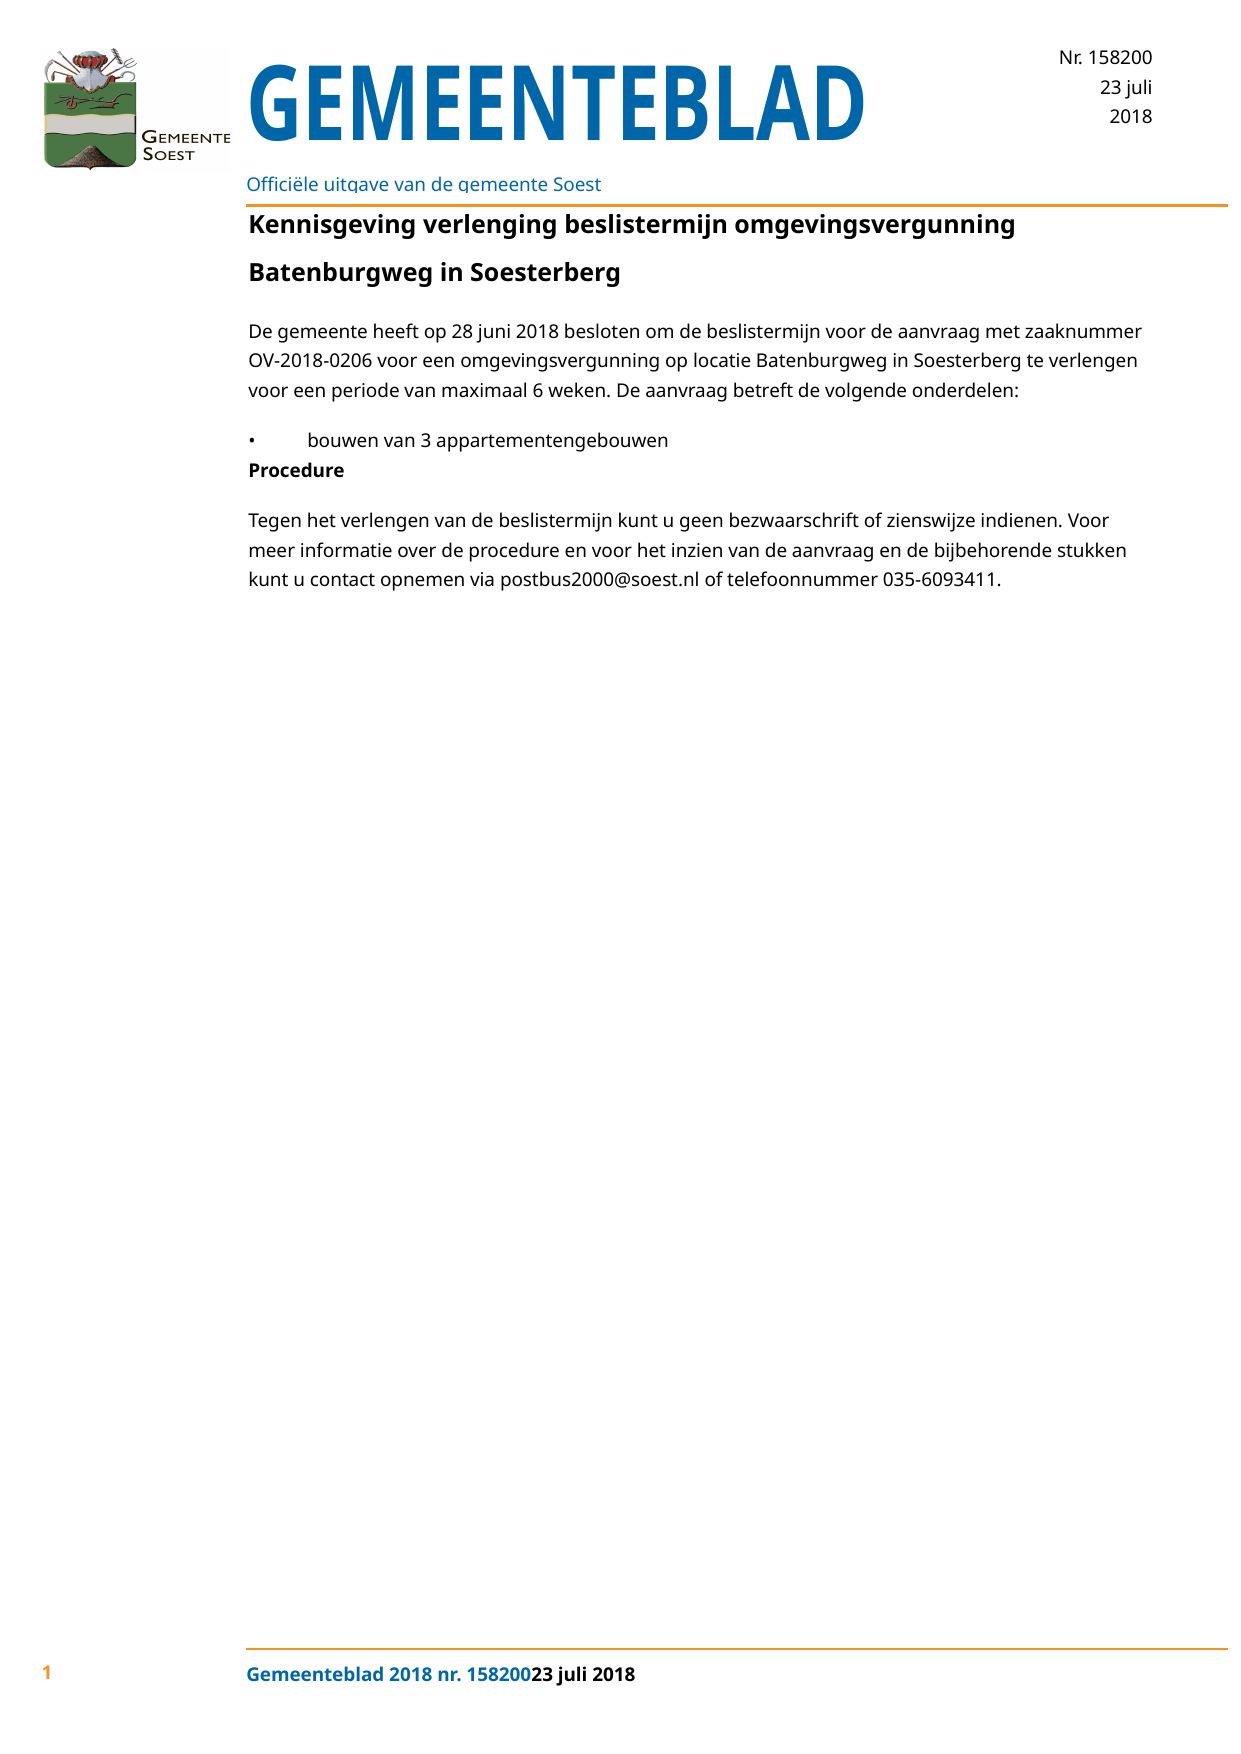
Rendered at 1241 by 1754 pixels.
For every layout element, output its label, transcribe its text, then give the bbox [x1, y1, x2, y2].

list bouwen van 3 appartementengebouwen [248, 427, 1152, 453]
text Tegen het verlengen van de beslistermijn kunt u geen bezwaarschrift of zienswijze indienen. Voor meer informatie over de procedure en voor het inzien van de aanvraag en de bijbehorende stukken kunt u contact opnemen via postbus2000@soest.nl of telefoonnummer 035-6093411. [248, 507, 1152, 592]
text Procedure [248, 457, 1152, 483]
text Kennisgeving verlenging beslistermijn omgevingsvergunning Batenburgweg in Soesterberg [248, 207, 1152, 288]
picture [41, 47, 231, 172]
text De gemeente heeft op 28 juni 2018 besloten om de beslistermijn voor de aanvraag met zaaknummer OV-2018-0206 voor een omgevingsvergunning op locatie Batenburgweg in Soesterberg te verlengen voor een periode van maximaal 6 weken. De aanvraag betreft de volgende onderdelen: [248, 318, 1152, 403]
